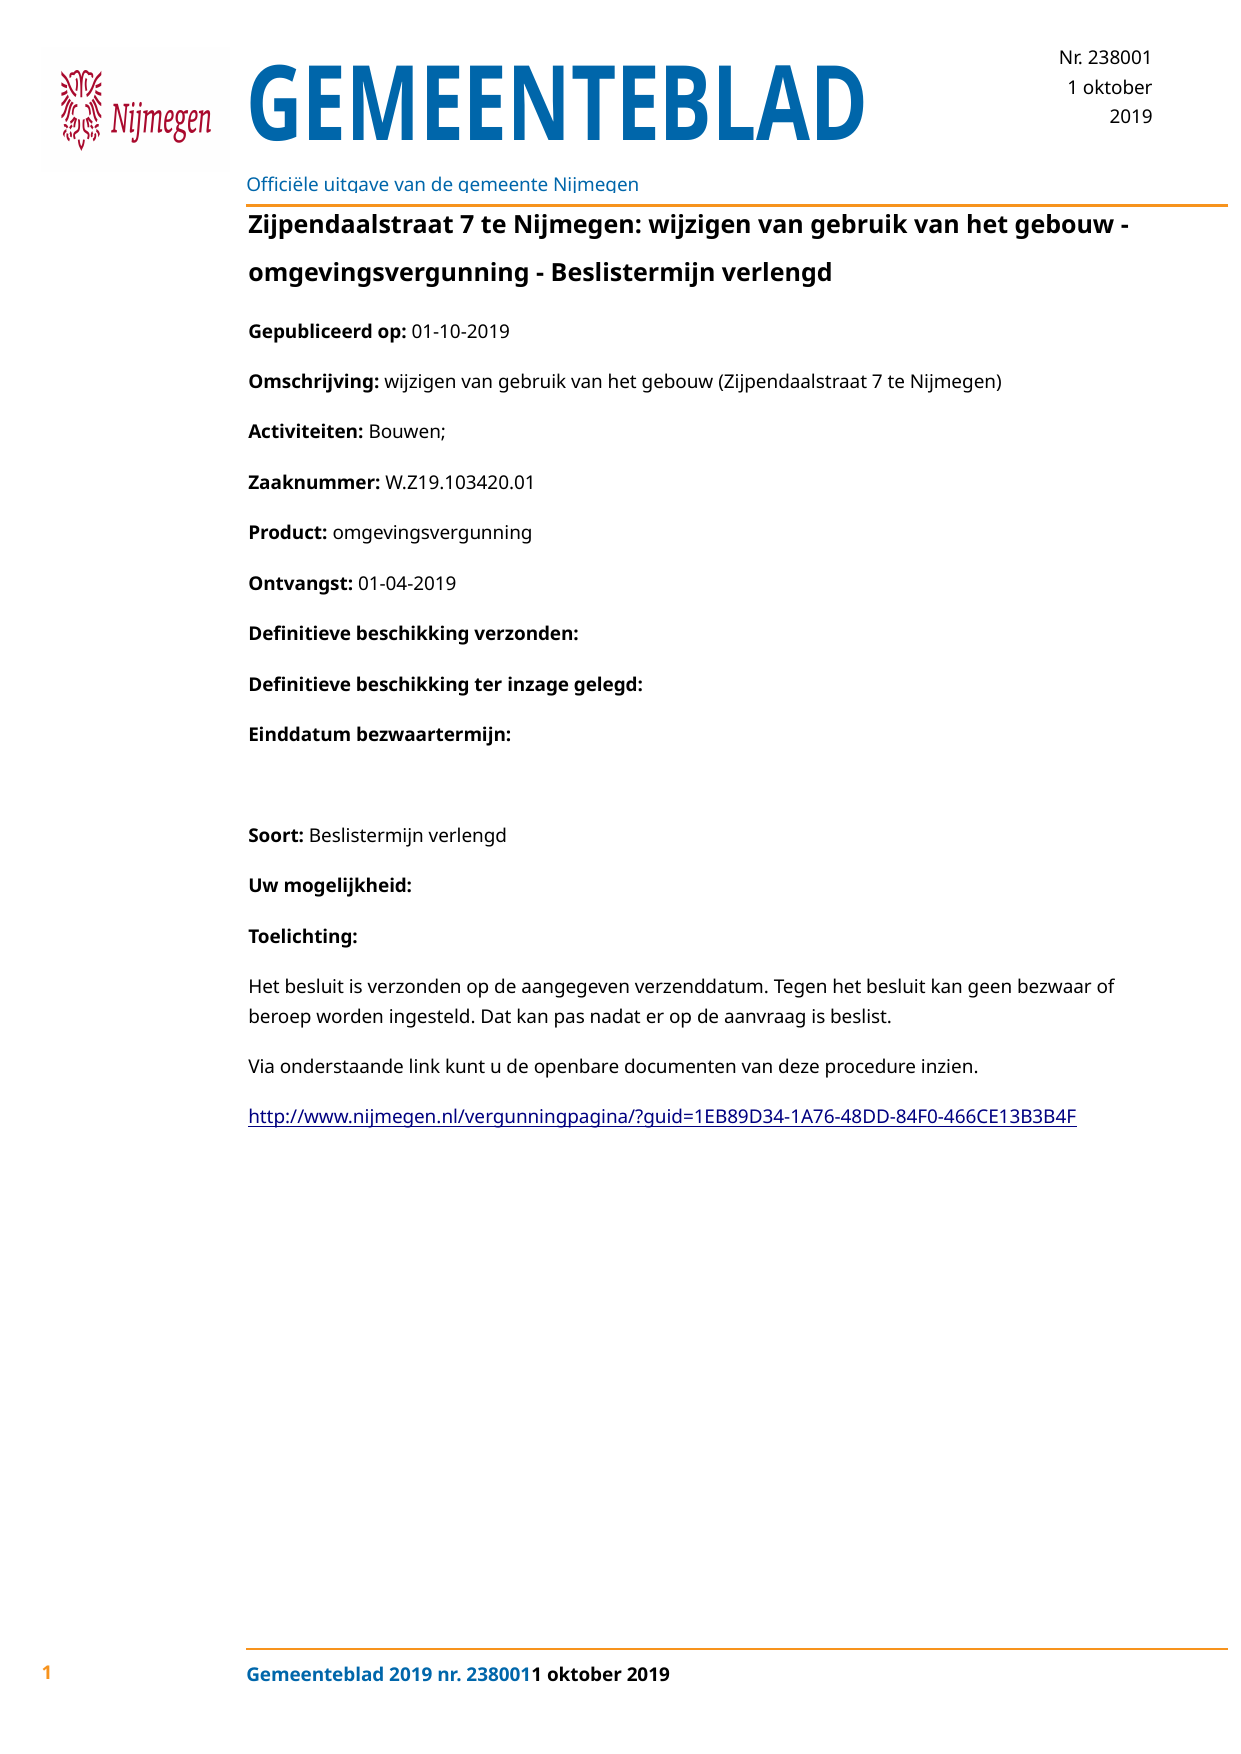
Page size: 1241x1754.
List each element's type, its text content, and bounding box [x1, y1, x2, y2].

text Gepubliceerd op: 01-10-2019 [248, 318, 1152, 344]
text Definitieve beschikking ter inzage gelegd: [248, 671, 1152, 697]
text Ontvangst: 01-04-2019 [248, 570, 1152, 596]
text Via onderstaande link kunt u de openbare documenten van deze procedure inzien. [248, 1053, 1152, 1079]
text Zijpendaalstraat 7 te Nijmegen: wijzigen van gebruik van het gebouw - omgevingsvergunning - Beslistermijn verlengd [248, 207, 1152, 288]
text Omschrijving: wijzigen van gebruik van het gebouw (Zijpendaalstraat 7 te Nijmegen) [248, 368, 1152, 394]
text Definitieve beschikking verzonden: [248, 620, 1152, 646]
text Soort: Beslistermijn verlengd [248, 822, 1152, 848]
text Zaaknummer: W.Z19.103420.01 [248, 469, 1152, 495]
text Uw mogelijkheid: [248, 872, 1152, 898]
text Toelichting: [248, 923, 1152, 949]
text Activiteiten: Bouwen; [248, 419, 1152, 444]
picture [41, 47, 231, 172]
text Product: omgevingsvergunning [248, 519, 1152, 545]
text http://www.nijmegen.nl/vergunningpagina/?guid=1EB89D34-1A76-48DD-84F0-466CE13B3B4F [248, 1104, 1152, 1129]
text Het besluit is verzonden op de aangegeven verzenddatum. Tegen het besluit kan geen bezwaar of beroep worden ingesteld. Dat kan pas nadat er op de aanvraag is beslist. [248, 973, 1152, 1029]
text Einddatum bezwaartermijn: [248, 721, 1152, 747]
